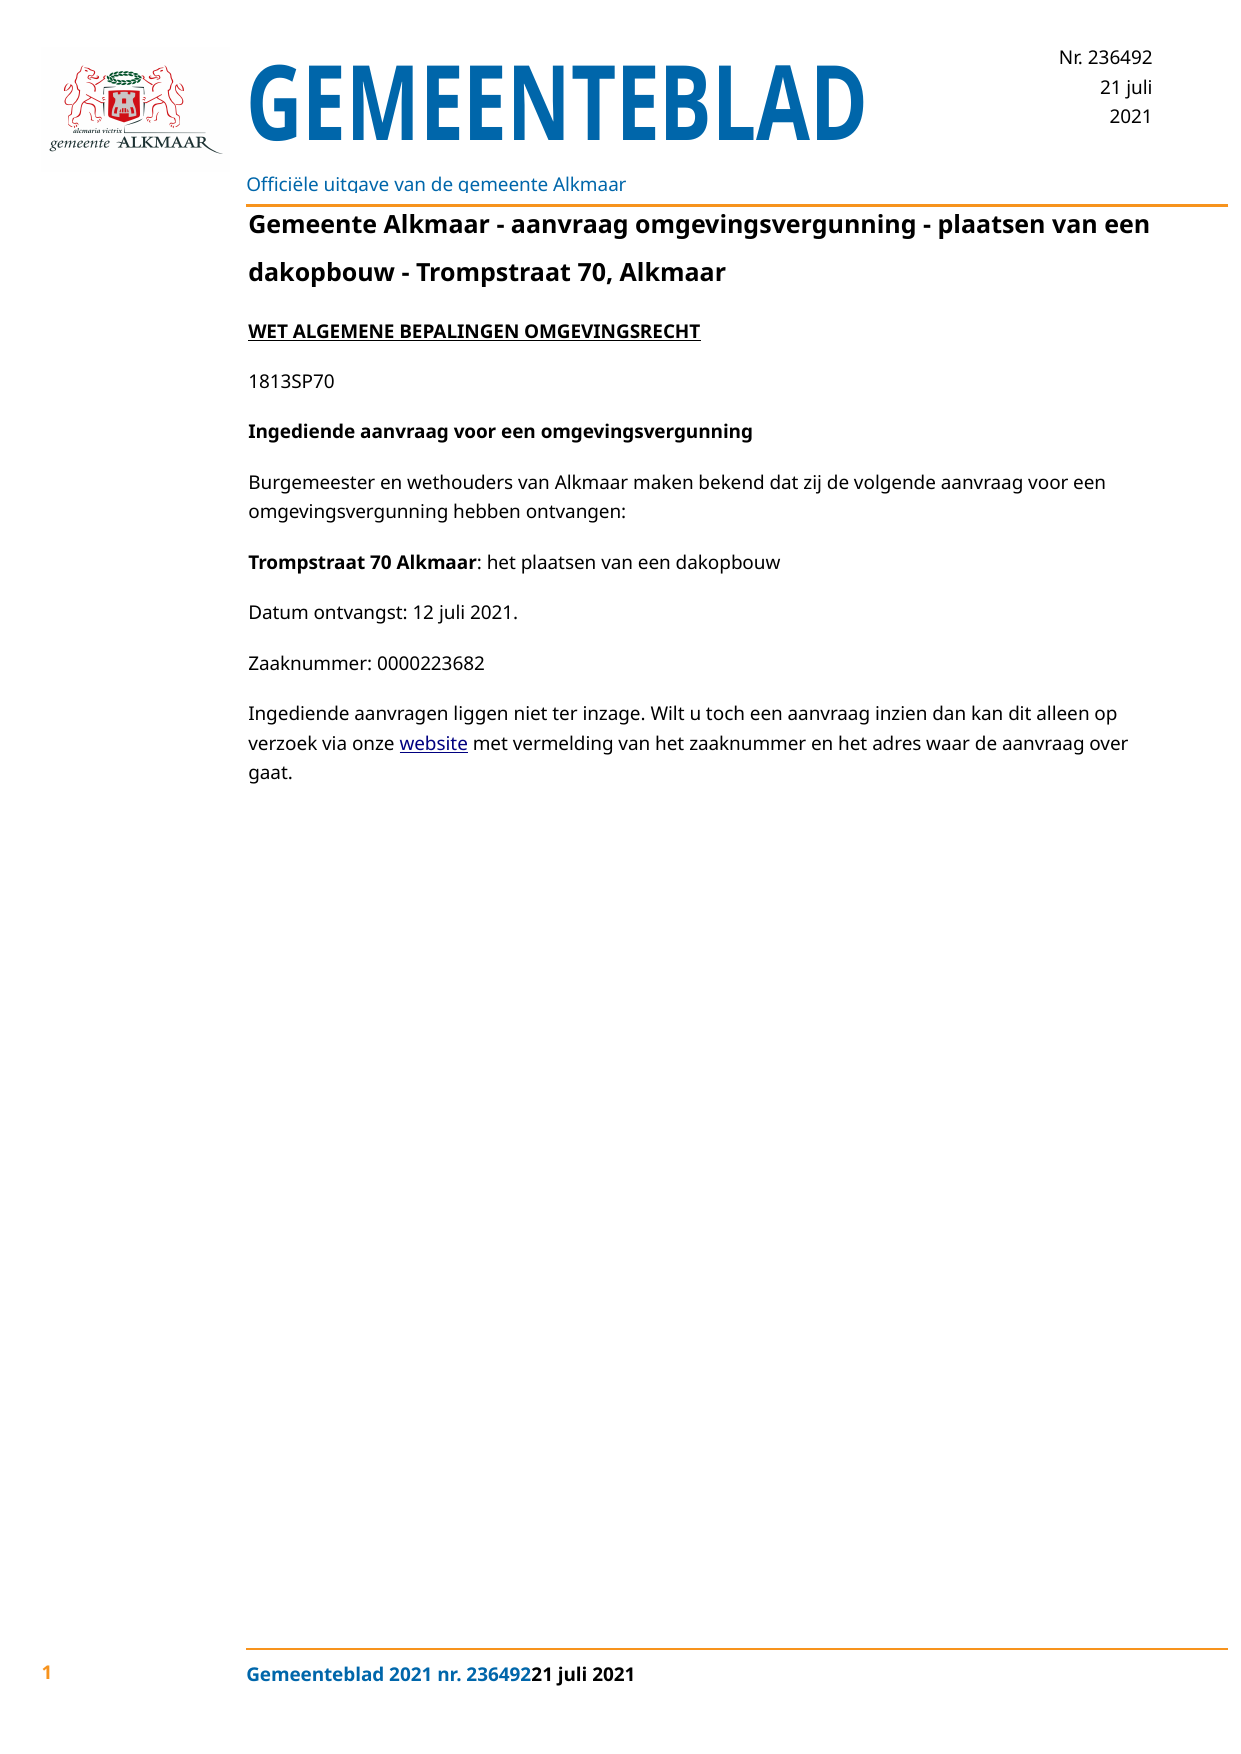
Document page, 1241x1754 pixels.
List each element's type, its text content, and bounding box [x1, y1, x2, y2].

text WET ALGEMENE BEPALINGEN OMGEVINGSRECHT [248, 318, 1152, 344]
text 1813SP70 [248, 368, 1152, 394]
text Ingediende aanvragen liggen niet ter inzage. Wilt u toch een aanvraag inzien dan kan dit alleen op verzoek via onze website met vermelding van het zaaknummer en het adres waar de aanvraag over gaat. [248, 700, 1152, 785]
text Ingediende aanvraag voor een omgevingsvergunning [248, 419, 1152, 444]
text Burgemeester en wethouders van Alkmaar maken bekend dat zij de volgende aanvraag voor een omgevingsvergunning hebben ontvangen: [248, 469, 1152, 524]
picture [41, 47, 231, 172]
text Datum ontvangst: 12 juli 2021. [248, 599, 1152, 625]
text Gemeente Alkmaar - aanvraag omgevingsvergunning - plaatsen van een dakopbouw - Trompstraat 70, Alkmaar [248, 207, 1152, 288]
text Trompstraat 70 Alkmaar: het plaatsen van een dakopbouw [248, 549, 1152, 575]
text Zaaknummer: 0000223682 [248, 650, 1152, 676]
